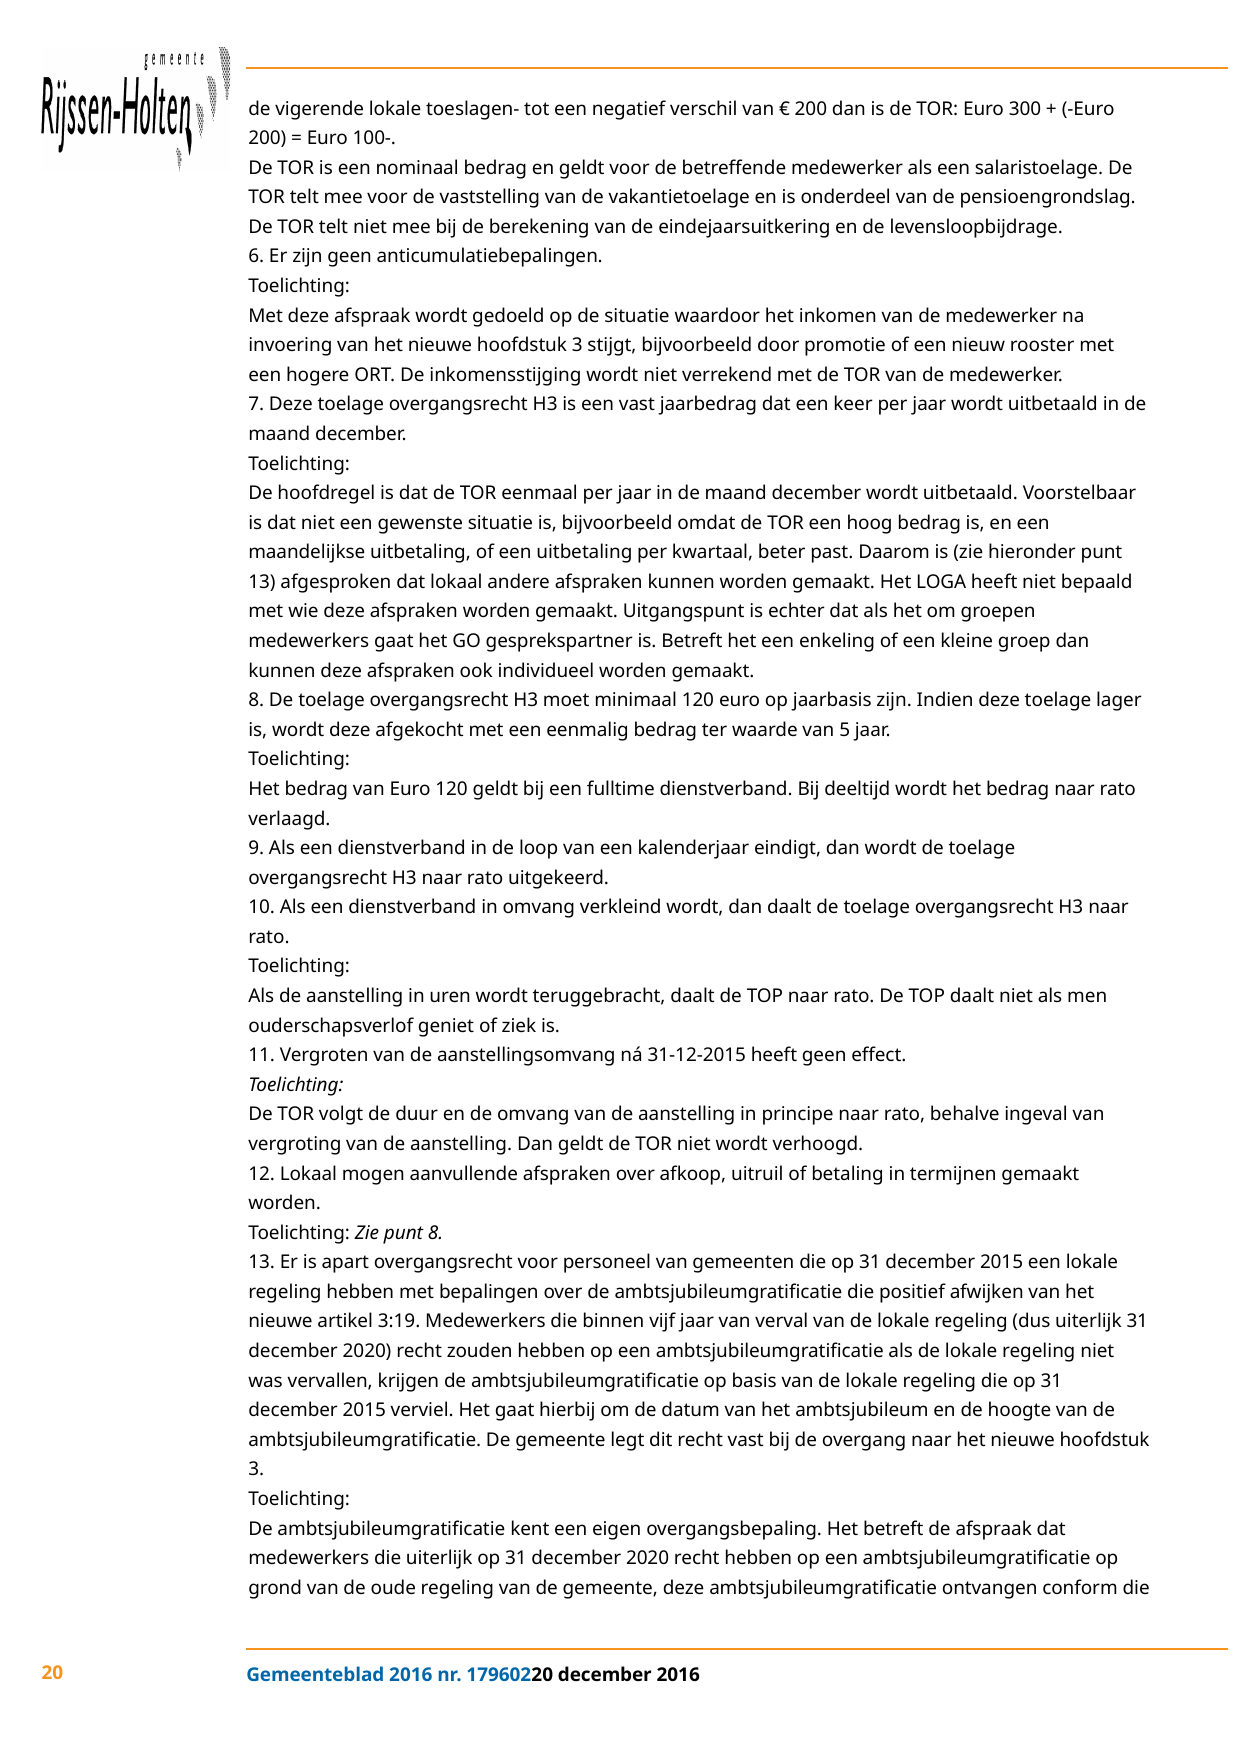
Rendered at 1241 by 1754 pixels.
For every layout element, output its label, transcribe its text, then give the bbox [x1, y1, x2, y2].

text Toelichting: [248, 272, 1152, 298]
text Toelichting: [248, 746, 1152, 771]
text 9. Als een dienstverband in de loop van een kalenderjaar eindigt, dan wordt de toelage overgangsrecht H3 naar rato uitgekeerd. [248, 834, 1152, 890]
picture [41, 47, 231, 172]
text 12. Lokaal mogen aanvullende afspraken over afkoop, uitruil of betaling in termijnen gemaakt worden. [248, 1160, 1152, 1215]
text Toelichting: Zie punt 8. [248, 1219, 1152, 1245]
text De ambtsjubileumgratificatie kent een eigen overgangsbepaling. Het betreft de afspraak dat medewerkers die uiterlijk op 31 december 2020 recht hebben op een ambtsjubileumgratificatie op grond van de oude regeling van de gemeente, deze ambtsjubileumgratificatie ontvangen conform die [248, 1515, 1152, 1600]
text De TOR volgt de duur en de omvang van de aanstelling in principe naar rato, behalve ingeval van vergroting van de aanstelling. Dan geldt de TOR niet wordt verhoogd. [248, 1101, 1152, 1156]
text 6. Er zijn geen anticumulatiebepalingen. [248, 243, 1152, 268]
text 8. De toelage overgangsrecht H3 moet minimaal 120 euro op jaarbasis zijn. Indien deze toelage lager is, wordt deze afgekocht met een eenmalig bedrag ter waarde van 5 jaar. [248, 686, 1152, 742]
text De hoofdregel is dat de TOR eenmaal per jaar in de maand december wordt uitbetaald. Voorstelbaar is dat niet een gewenste situatie is, bijvoorbeeld omdat de TOR een hoog bedrag is, en een maandelijkse uitbetaling, of een uitbetaling per kwartaal, beter past. Daarom is (zie hieronder punt 13) afgesproken dat lokaal andere afspraken kunnen worden gemaakt. Het LOGA heeft niet bepaald met wie deze afspraken worden gemaakt. Uitgangspunt is echter dat als het om groepen medewerkers gaat het GO gesprekspartner is. Betreft het een enkeling of een kleine groep dan kunnen deze afspraken ook individueel worden gemaakt. [248, 479, 1152, 683]
text Toelichting: [248, 1485, 1152, 1511]
text Als de aanstelling in uren wordt teruggebracht, daalt de TOP naar rato. De TOP daalt niet als men ouderschapsverlof geniet of ziek is. [248, 982, 1152, 1038]
text Toelichting: [248, 1071, 1152, 1097]
text 7. Deze toelage overgangsrecht H3 is een vast jaarbedrag dat een keer per jaar wordt uitbetaald in de maand december. [248, 391, 1152, 446]
text Toelichting: [248, 450, 1152, 476]
text Het bedrag van Euro 120 geldt bij een fulltime dienstverband. Bij deeltijd wordt het bedrag naar rato verlaagd. [248, 775, 1152, 831]
text Met deze afspraak wordt gedoeld op de situatie waardoor het inkomen van de medewerker na invoering van het nieuwe hoofdstuk 3 stijgt, bijvoorbeeld door promotie of een nieuw rooster met een hogere ORT. De inkomensstijging wordt niet verrekend met de TOR van de medewerker. [248, 302, 1152, 387]
text 11. Vergroten van de aanstellingsomvang ná 31-12-2015 heeft geen effect. [248, 1041, 1152, 1067]
text 13. Er is apart overgangsrecht voor personeel van gemeenten die op 31 december 2015 een lokale regeling hebben met bepalingen over de ambtsjubileumgratificatie die positief afwijken van het nieuwe artikel 3:19. Medewerkers die binnen vijf jaar van verval van de lokale regeling (dus uiterlijk 31 december 2020) recht zouden hebben op een ambtsjubileumgratificatie als de lokale regeling niet was vervallen, krijgen de ambtsjubileumgratificatie op basis van de lokale regeling die op 31 december 2015 verviel. Het gaat hierbij om de datum van het ambtsjubileum en de hoogte van de ambtsjubileumgratificatie. De gemeente legt dit recht vast bij de overgang naar het nieuwe hoofdstuk 3. [248, 1248, 1152, 1481]
text de vigerende lokale toeslagen- tot een negatief verschil van € 200 dan is de TOR: Euro 300 + (-Euro 200) = Euro 100-. [248, 95, 1152, 150]
text Toelichting: [248, 953, 1152, 978]
text 10. Als een dienstverband in omvang verkleind wordt, dan daalt de toelage overgangsrecht H3 naar rato. [248, 893, 1152, 949]
text De TOR is een nominaal bedrag en geldt voor de betreffende medewerker als een salaristoelage. De TOR telt mee voor de vaststelling van de vakantietoelage en is onderdeel van de pensioengrondslag. De TOR telt niet mee bij de berekening van de eindejaarsuitkering en de levensloopbijdrage. [248, 154, 1152, 239]
